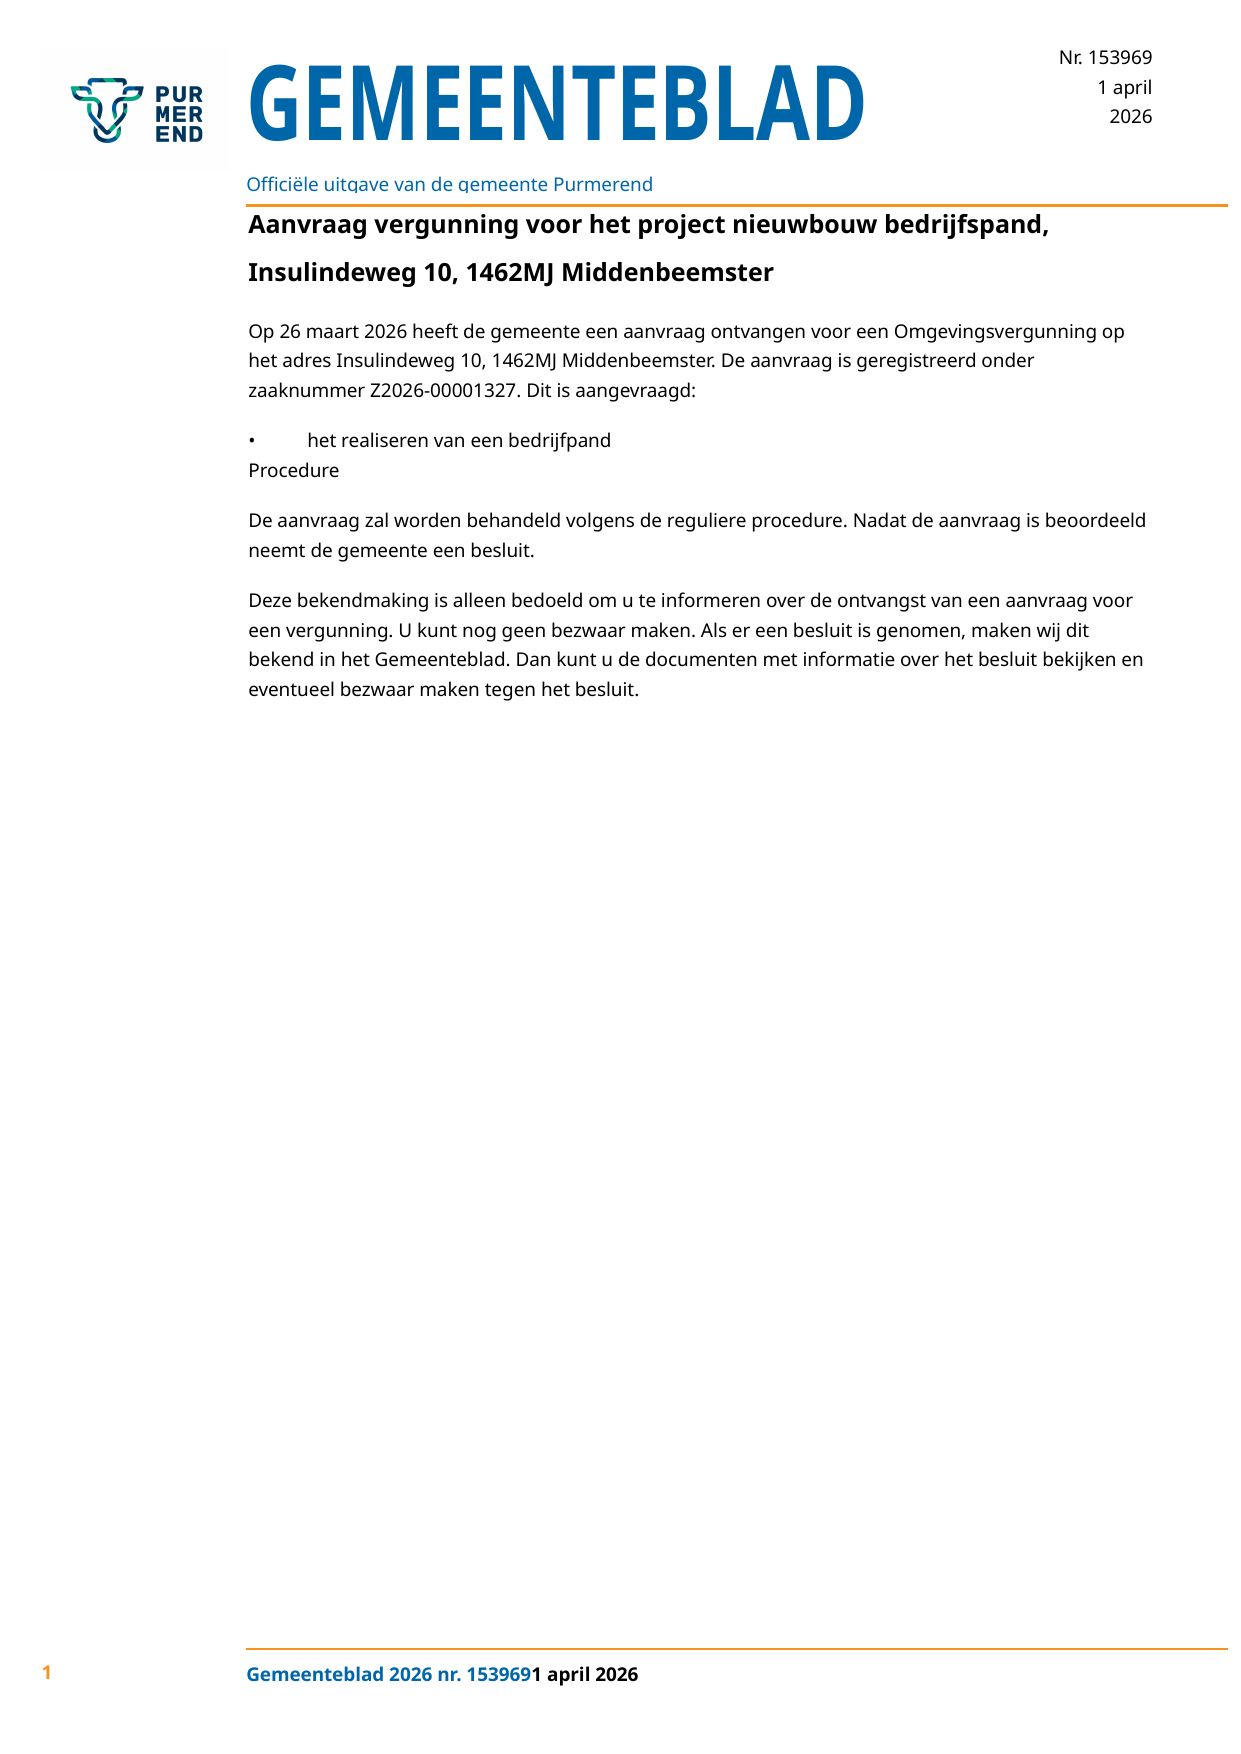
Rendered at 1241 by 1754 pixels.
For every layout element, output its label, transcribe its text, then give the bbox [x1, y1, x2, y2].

text Op 26 maart 2026 heeft de gemeente een aanvraag ontvangen voor een Omgevingsvergunning op het adres Insulindeweg 10, 1462MJ Middenbeemster. De aanvraag is geregistreerd onder zaaknummer Z2026-00001327. Dit is aangevraagd: [248, 318, 1152, 403]
text Deze bekendmaking is alleen bedoeld om u te informeren over de ontvangst van een aanvraag voor een vergunning. U kunt nog geen bezwaar maken. Als er een besluit is genomen, maken wij dit bekend in het Gemeenteblad. Dan kunt u de documenten met informatie over het besluit bekijken en eventueel bezwaar maken tegen het besluit. [248, 587, 1152, 702]
picture [41, 47, 231, 172]
text De aanvraag zal worden behandeld volgens de reguliere procedure. Nadat de aanvraag is beoordeeld neemt de gemeente een besluit. [248, 507, 1152, 563]
text Aanvraag vergunning voor het project nieuwbouw bedrijfspand, Insulindeweg 10, 1462MJ Middenbeemster [248, 207, 1152, 288]
list het realiseren van een bedrijfpand [248, 427, 1152, 453]
text Procedure [248, 457, 1152, 483]
